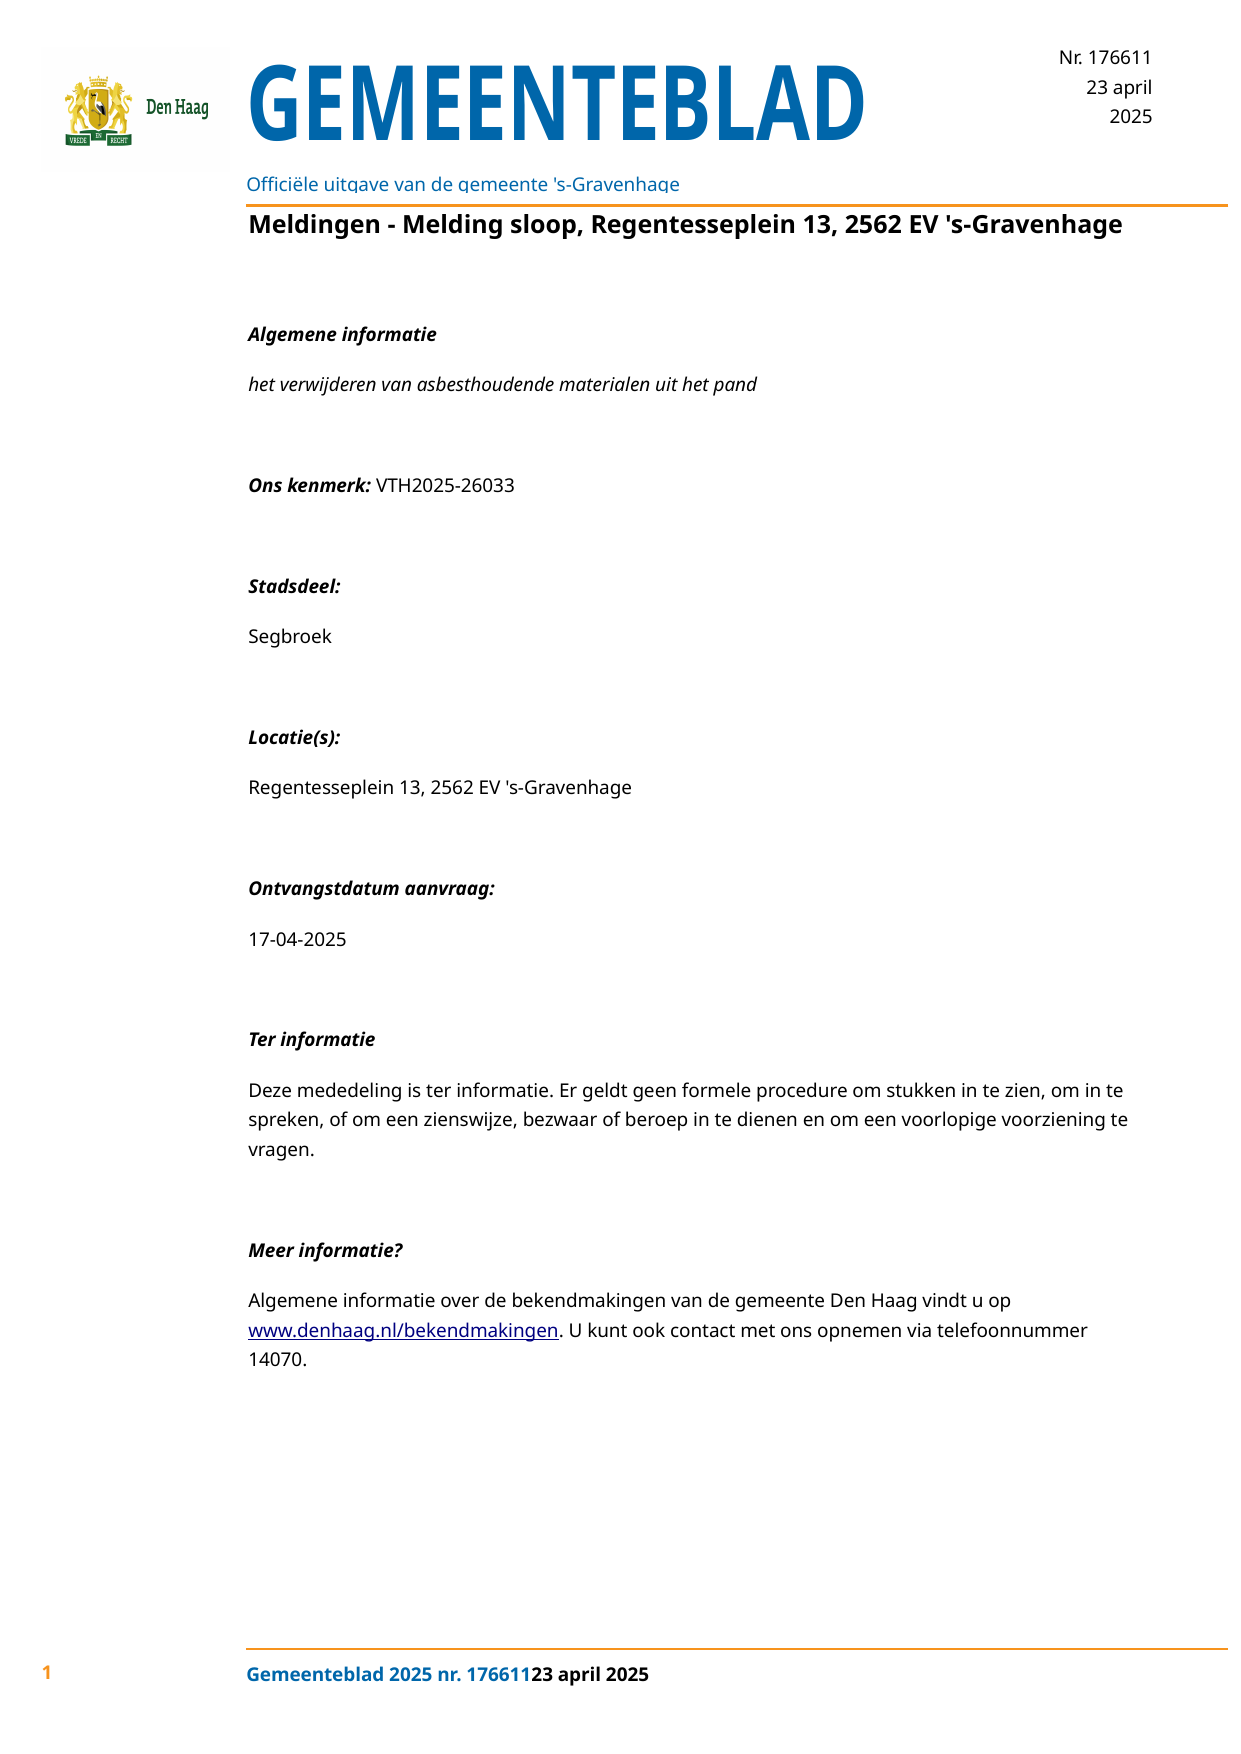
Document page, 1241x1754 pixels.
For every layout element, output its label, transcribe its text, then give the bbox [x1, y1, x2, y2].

picture [41, 47, 231, 172]
text Ter informatie [248, 1027, 1152, 1052]
text Locatie(s): [248, 724, 1152, 750]
text Algemene informatie over de bekendmakingen van de gemeente Den Haag vindt u op www.denhaag.nl/bekendmakingen. U kunt ook contact met ons opnemen via telefoonnummer 14070. [248, 1287, 1152, 1372]
text 17-04-2025 [248, 926, 1152, 951]
text Ons kenmerk: VTH2025-26033 [248, 472, 1152, 498]
text Algemene informatie [248, 321, 1152, 346]
text het verwijderen van asbesthoudende materialen uit het pand [248, 371, 1152, 397]
text Segbroek [248, 623, 1152, 649]
text Deze mededeling is ter informatie. Er geldt geen formele procedure om stukken in te zien, om in te spreken, of om een zienswijze, bezwaar of beroep in te dienen en om een voorlopige voorziening te vragen. [248, 1077, 1152, 1162]
text Regentesseplein 13, 2562 EV 's-Gravenhage [248, 774, 1152, 800]
text Meldingen - Melding sloop, Regentesseplein 13, 2562 EV 's-Gravenhage [248, 207, 1152, 241]
text Meer informatie? [248, 1237, 1152, 1263]
text Stadsdeel: [248, 573, 1152, 598]
text Ontvangstdatum aanvraag: [248, 875, 1152, 901]
